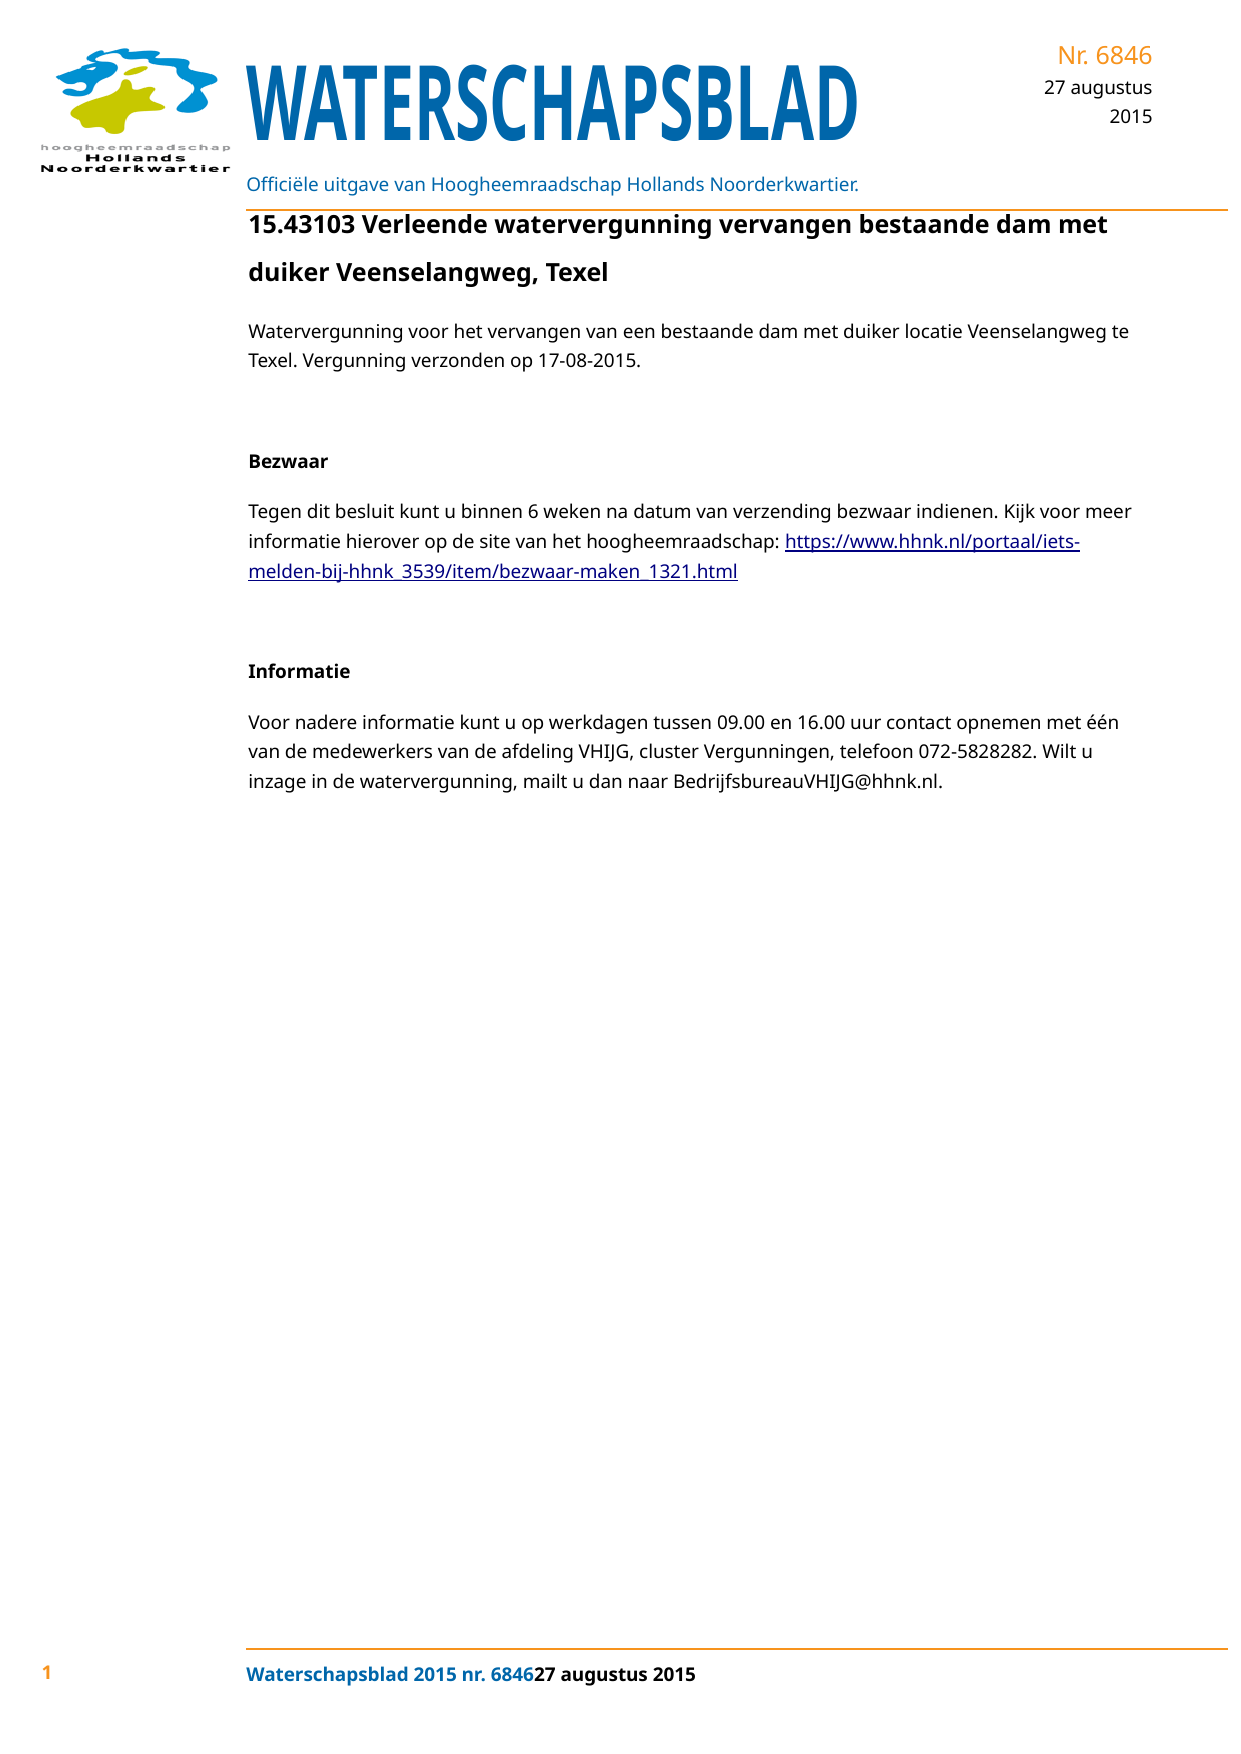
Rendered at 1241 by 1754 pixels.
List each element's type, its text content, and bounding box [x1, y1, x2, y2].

text Bezwaar [248, 448, 1152, 474]
text Voor nadere informatie kunt u op werkdagen tussen 09.00 en 16.00 uur contact opnemen met één van de medewerkers van de afdeling VHIJG, cluster Vergunningen, telefoon 072-5828282. Wilt u inzage in de watervergunning, mailt u dan naar BedrijfsbureauVHIJG@hhnk.nl. [248, 709, 1152, 794]
text Tegen dit besluit kunt u binnen 6 weken na datum van verzending bezwaar indienen. Kijk voor meer informatie hierover op de site van het hoogheemraadschap: https://www.hhnk.nl/portaal/iets-melden-bij-hhnk_3539/item/bezwaar-maken_1321.html [248, 499, 1152, 584]
picture [41, 47, 231, 172]
text Informatie [248, 659, 1152, 684]
text Watervergunning voor het vervangen van een bestaande dam met duiker locatie Veenselangweg te Texel. Vergunning verzonden op 17-08-2015. [248, 318, 1152, 373]
text 15.43103 Verleende watervergunning vervangen bestaande dam met duiker Veenselangweg, Texel [248, 211, 1152, 288]
